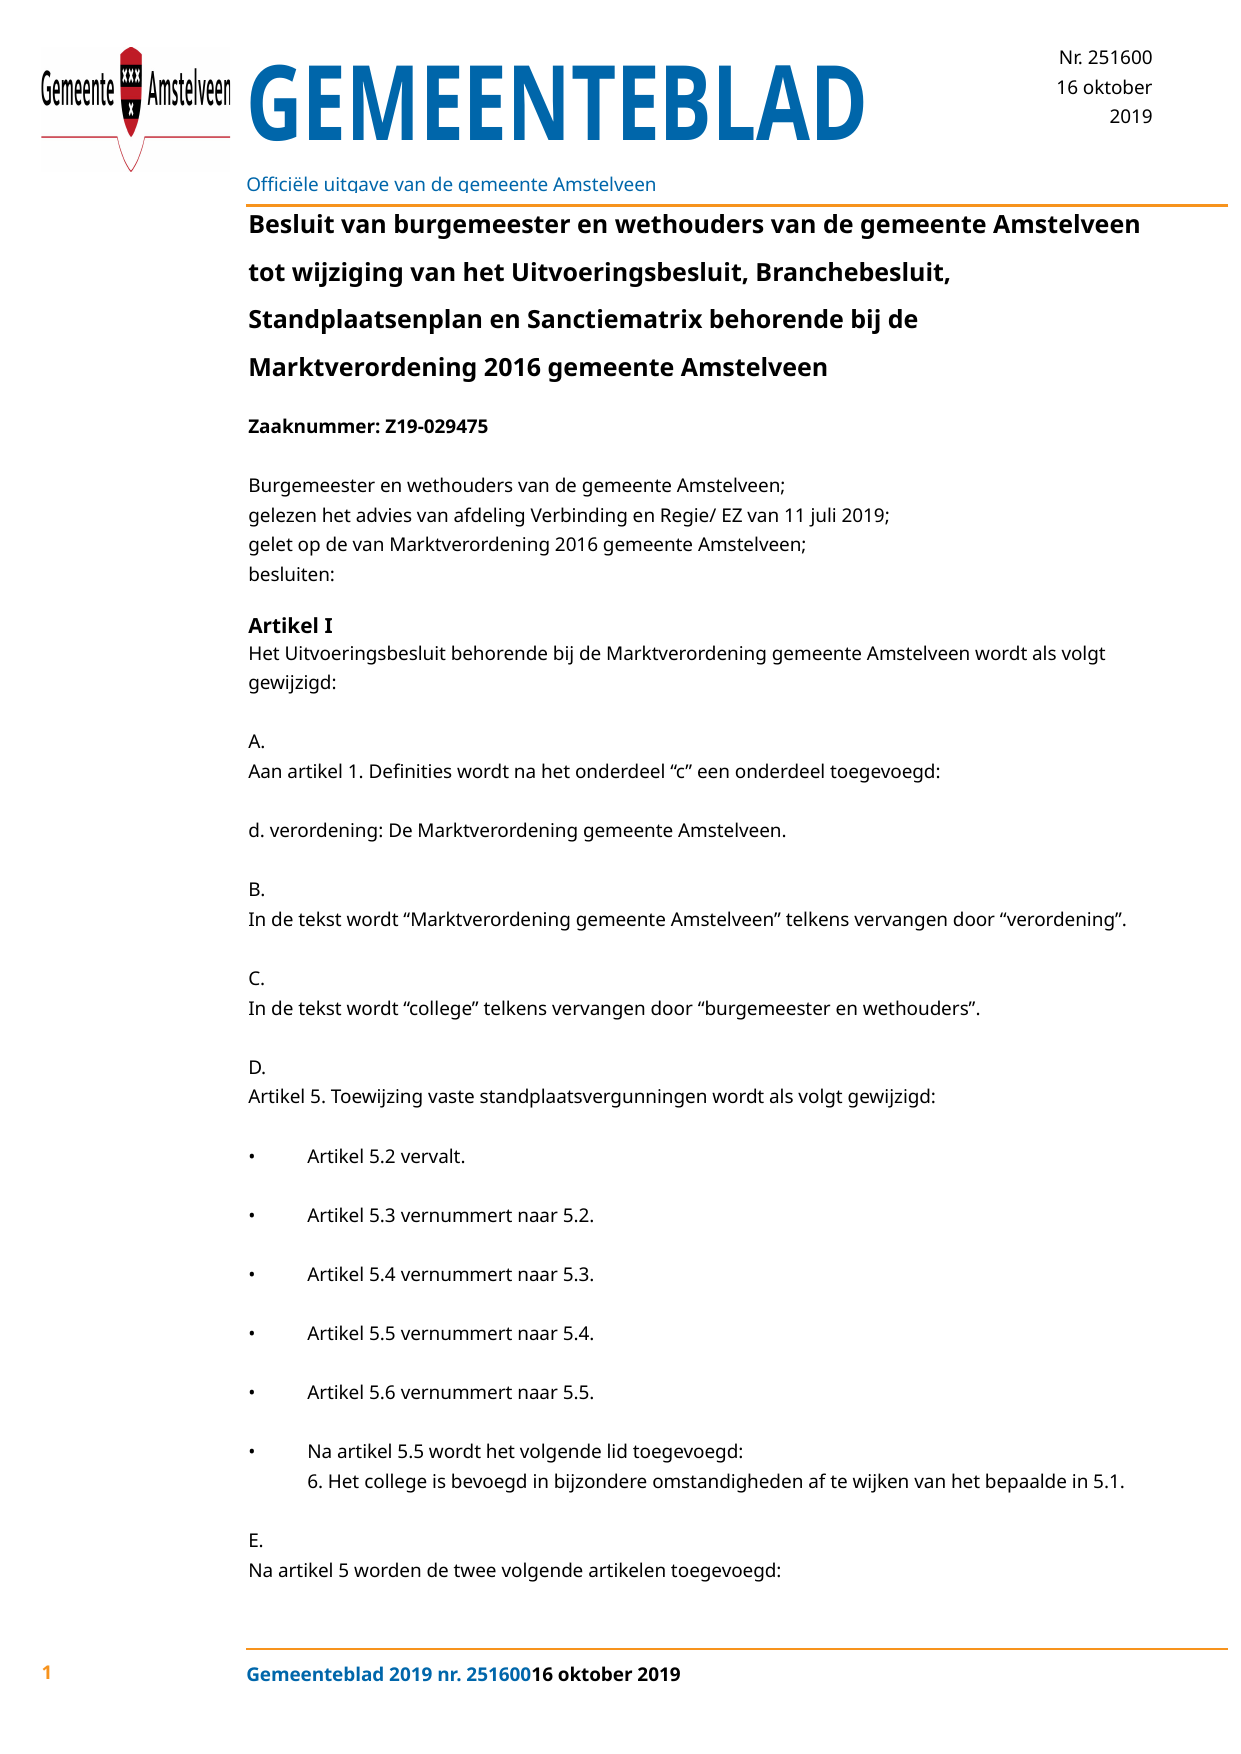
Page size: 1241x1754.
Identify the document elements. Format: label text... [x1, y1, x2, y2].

text A. [248, 729, 1152, 754]
text B. [248, 877, 1152, 902]
text D. [248, 1054, 1152, 1080]
text C. [248, 965, 1152, 991]
text Zaaknummer: Z19-029475 [248, 413, 1152, 439]
list Artikel 5.5 vernummert naar 5.4. [248, 1320, 1152, 1346]
text gelezen het advies van afdeling Verbinding en Regie/ EZ van 11 juli 2019; [248, 502, 1152, 528]
list 6. Het college is bevoegd in bijzondere omstandigheden af te wijken van het bepaalde in 5.1. [248, 1468, 1152, 1494]
text Burgemeester en wethouders van de gemeente Amstelveen; [248, 472, 1152, 498]
text Het Uitvoeringsbesluit behorende bij de Marktverordening gemeente Amstelveen wordt als volgt gewijzigd: [248, 640, 1152, 695]
list Artikel 5.2 vervalt. [248, 1143, 1152, 1168]
text Artikel 5. Toewijzing vaste standplaatsvergunningen wordt als volgt gewijzigd: [248, 1084, 1152, 1109]
list Na artikel 5.5 wordt het volgende lid toegevoegd: [248, 1439, 1152, 1464]
list Artikel 5.4 vernummert naar 5.3. [248, 1261, 1152, 1287]
picture [41, 47, 231, 172]
text Aan artikel 1. Definities wordt na het onderdeel “c” een onderdeel toegevoegd: [248, 758, 1152, 784]
text gelet op de van Marktverordening 2016 gemeente Amstelveen; [248, 531, 1152, 557]
text In de tekst wordt “college” telkens vervangen door “burgemeester en wethouders”. [248, 995, 1152, 1021]
text In de tekst wordt “Marktverordening gemeente Amstelveen” telkens vervangen door “verordening”. [248, 906, 1152, 932]
text Besluit van burgemeester en wethouders van de gemeente Amstelveen tot wijziging van het Uitvoeringsbesluit, Branchebesluit, Standplaatsenplan en Sanctiematrix behorende bij de Marktverordening 2016 gemeente Amstelveen [248, 207, 1152, 384]
list Artikel 5.3 vernummert naar 5.2. [248, 1202, 1152, 1228]
text E. [248, 1527, 1152, 1553]
text d. verordening: De Marktverordening gemeente Amstelveen. [248, 817, 1152, 843]
text besluiten: [248, 561, 1152, 587]
text Na artikel 5 worden de twee volgende artikelen toegevoegd: [248, 1557, 1152, 1583]
list Artikel 5.6 vernummert naar 5.5. [248, 1379, 1152, 1405]
text Artikel I [248, 611, 1152, 640]
